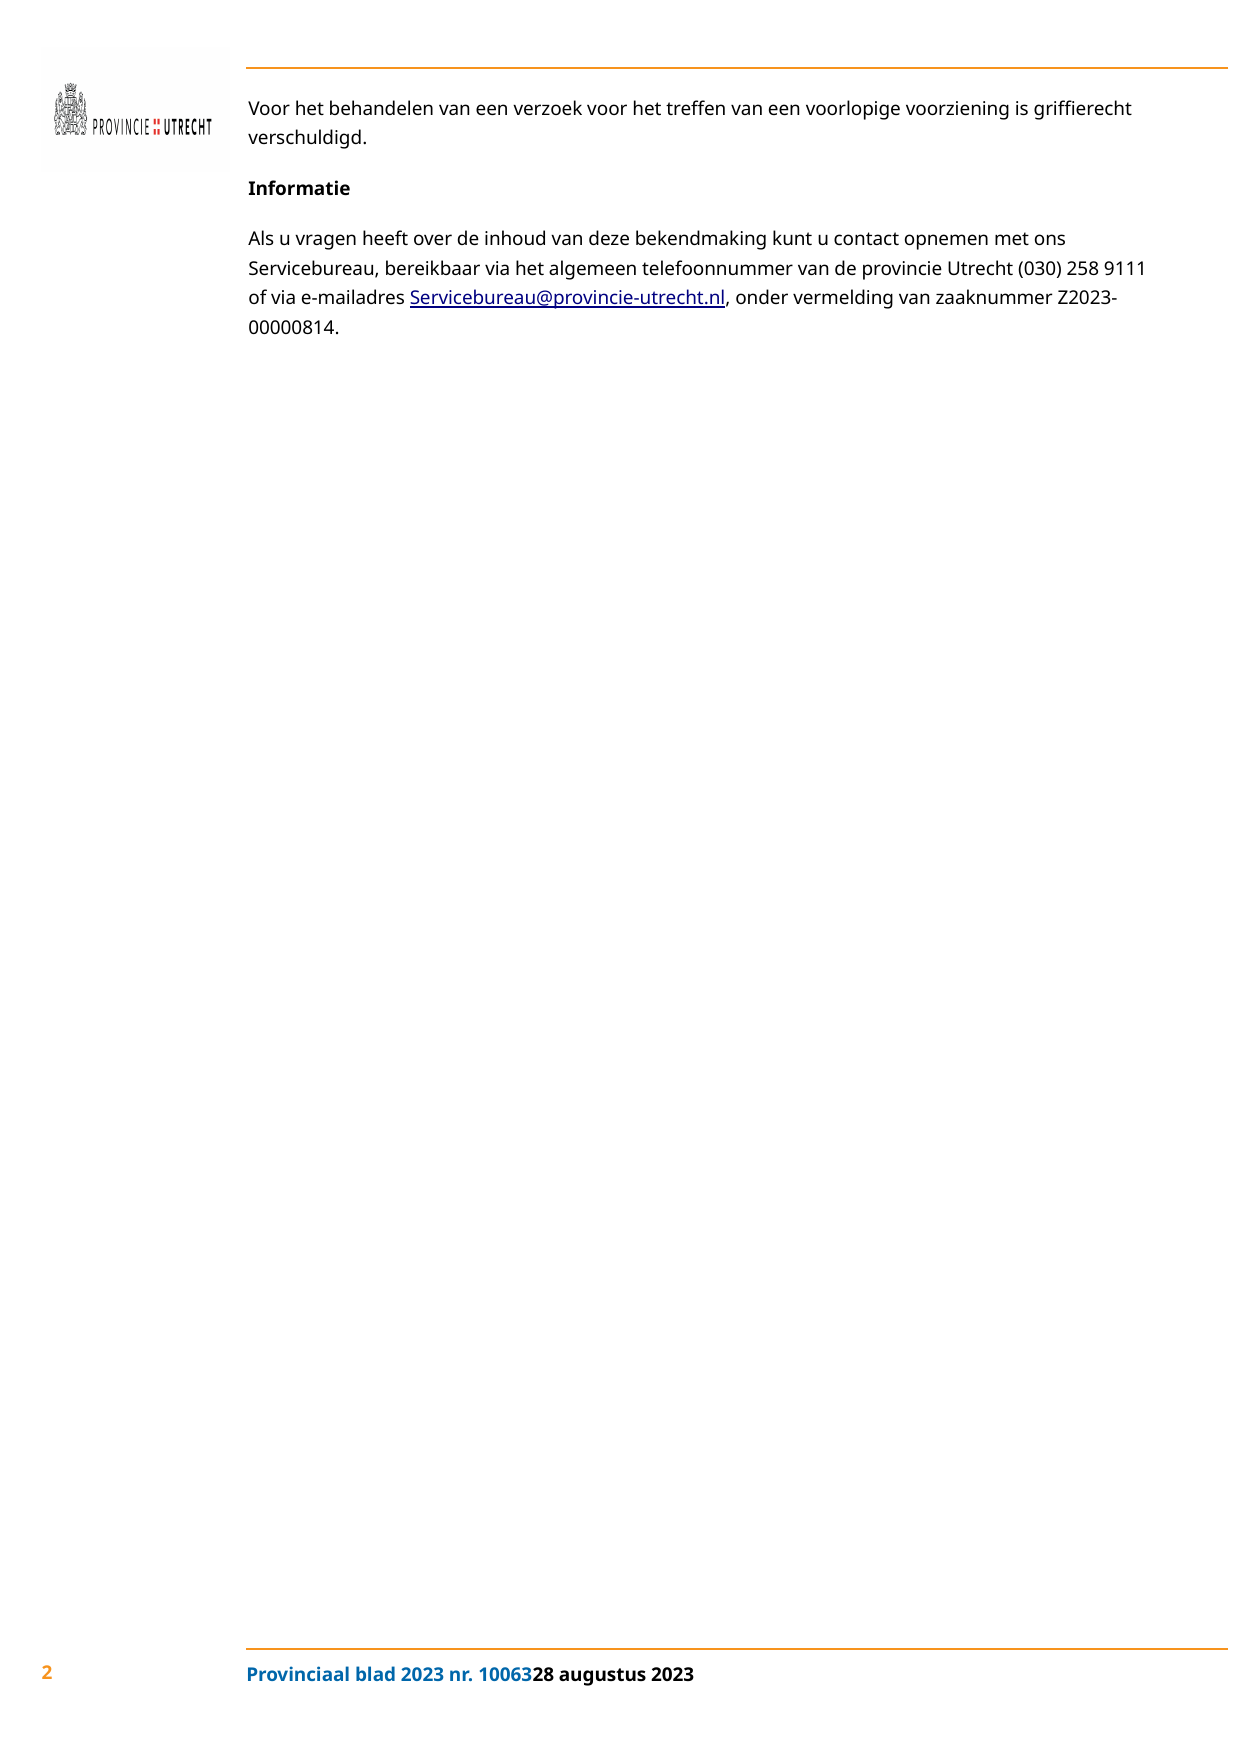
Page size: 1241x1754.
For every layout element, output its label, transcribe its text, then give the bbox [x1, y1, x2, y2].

text Als u vragen heeft over de inhoud van deze bekendmaking kunt u contact opnemen met ons Servicebureau, bereikbaar via het algemeen telefoonnummer van de provincie Utrecht (030) 258 9111 of via e-mailadres Servicebureau@provincie-utrecht.nl, onder vermelding van zaaknummer Z2023-00000814. [248, 225, 1152, 340]
text Voor het behandelen van een verzoek voor het treffen van een voorlopige voorziening is griffierecht verschuldigd. [248, 95, 1152, 150]
text Informatie [248, 175, 1152, 201]
picture [41, 47, 231, 172]
